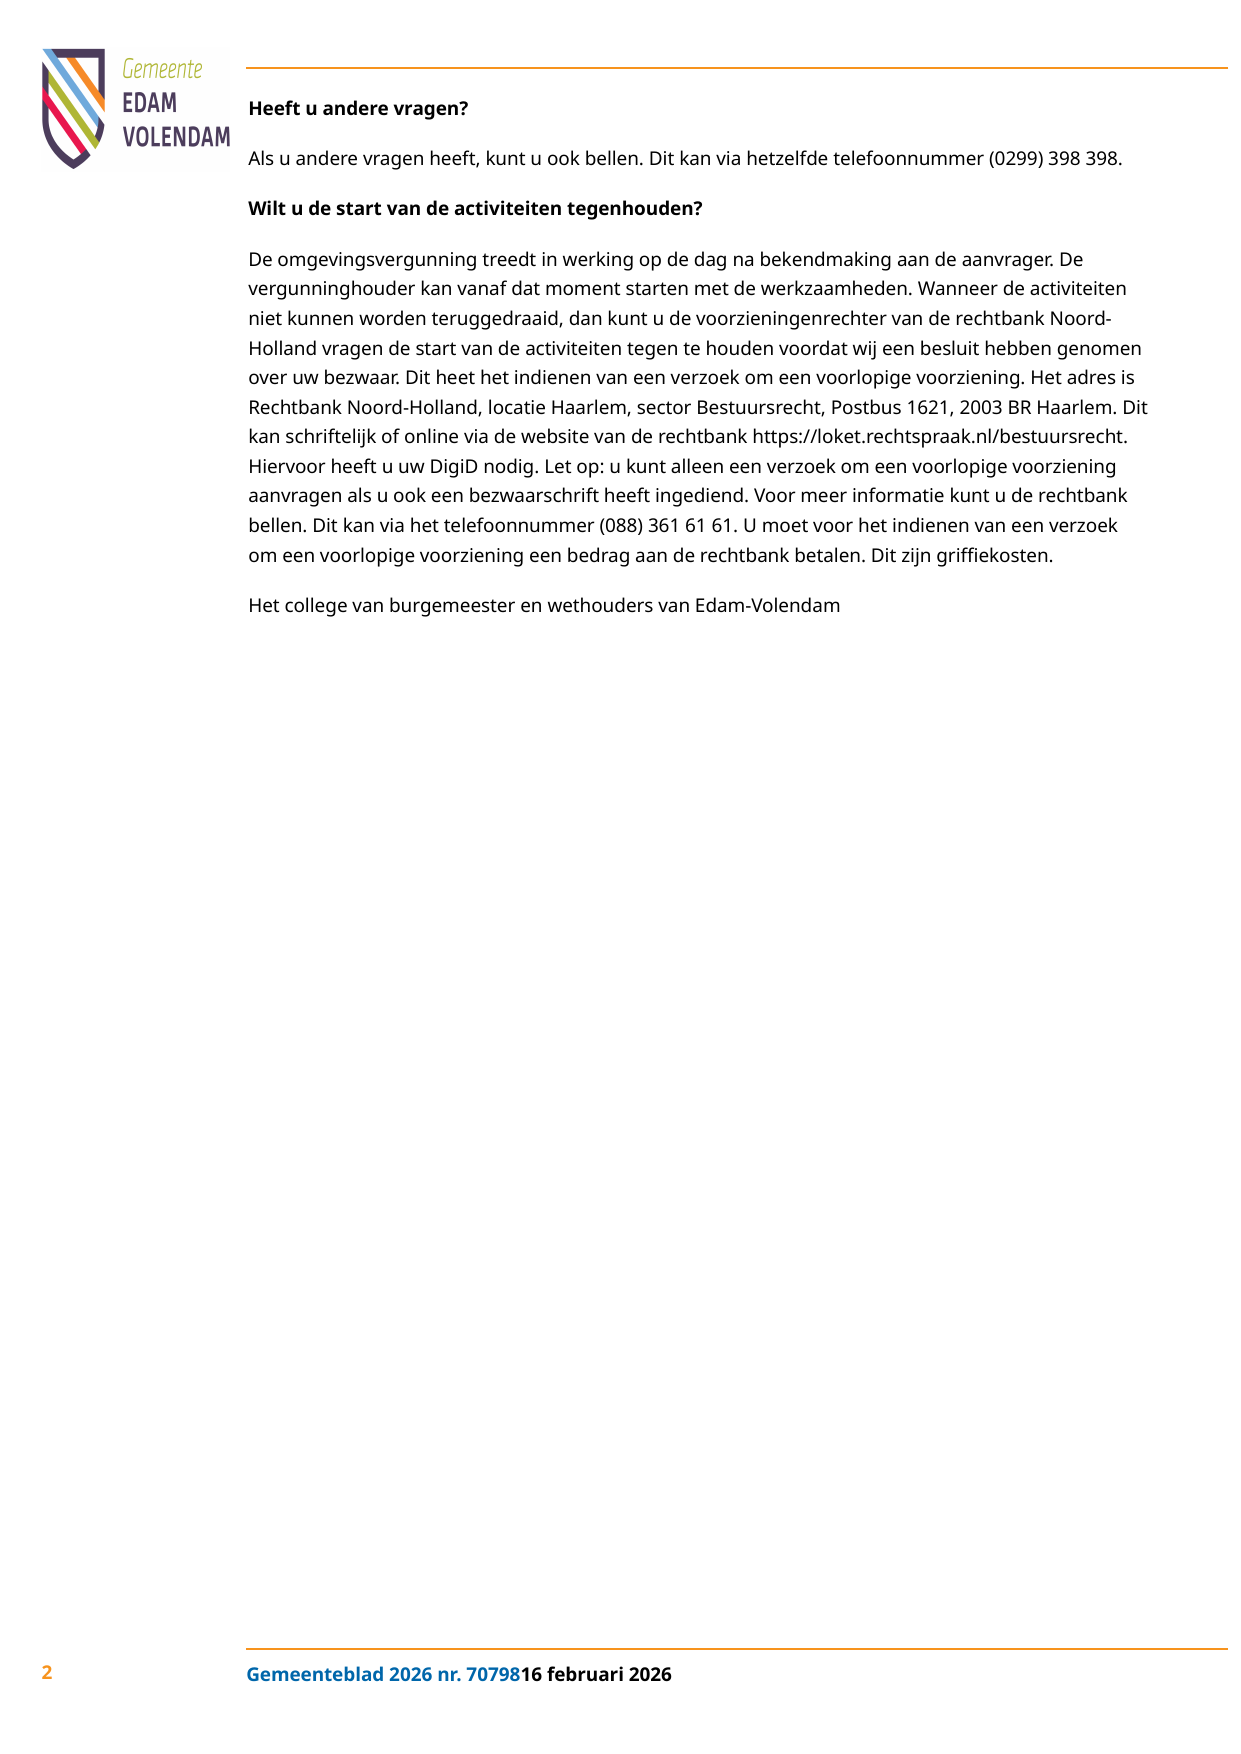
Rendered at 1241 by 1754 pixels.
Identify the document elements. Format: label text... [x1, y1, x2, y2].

text Als u andere vragen heeft, kunt u ook bellen. Dit kan via hetzelfde telefoonnummer (0299) 398 398. [248, 145, 1152, 171]
text Heeft u andere vragen? [248, 95, 1152, 121]
text Het college van burgemeester en wethouders van Edam-Volendam [248, 592, 1152, 618]
picture [41, 47, 231, 172]
text De omgevingsvergunning treedt in werking op de dag na bekendmaking aan de aanvrager. De vergunninghouder kan vanaf dat moment starten met de werkzaamheden. Wanneer de activiteiten niet kunnen worden teruggedraaid, dan kunt u de voorzieningenrechter van de rechtbank Noord-Holland vragen de start van de activiteiten tegen te houden voordat wij een besluit hebben genomen over uw bezwaar. Dit heet het indienen van een verzoek om een voorlopige voorziening. Het adres is Rechtbank Noord-Holland, locatie Haarlem, sector Bestuursrecht, Postbus 1621, 2003 BR Haarlem. Dit kan schriftelijk of online via de website van de rechtbank https://loket.rechtspraak.nl/bestuursrecht. Hiervoor heeft u uw DigiD nodig. Let op: u kunt alleen een verzoek om een voorlopige voorziening aanvragen als u ook een bezwaarschrift heeft ingediend. Voor meer informatie kunt u de rechtbank bellen. Dit kan via het telefoonnummer (088) 361 61 61. U moet voor het indienen van een verzoek om een voorlopige voorziening een bedrag aan de rechtbank betalen. Dit zijn griffiekosten. [248, 246, 1152, 568]
text Wilt u de start van de activiteiten tegenhouden? [248, 196, 1152, 221]
